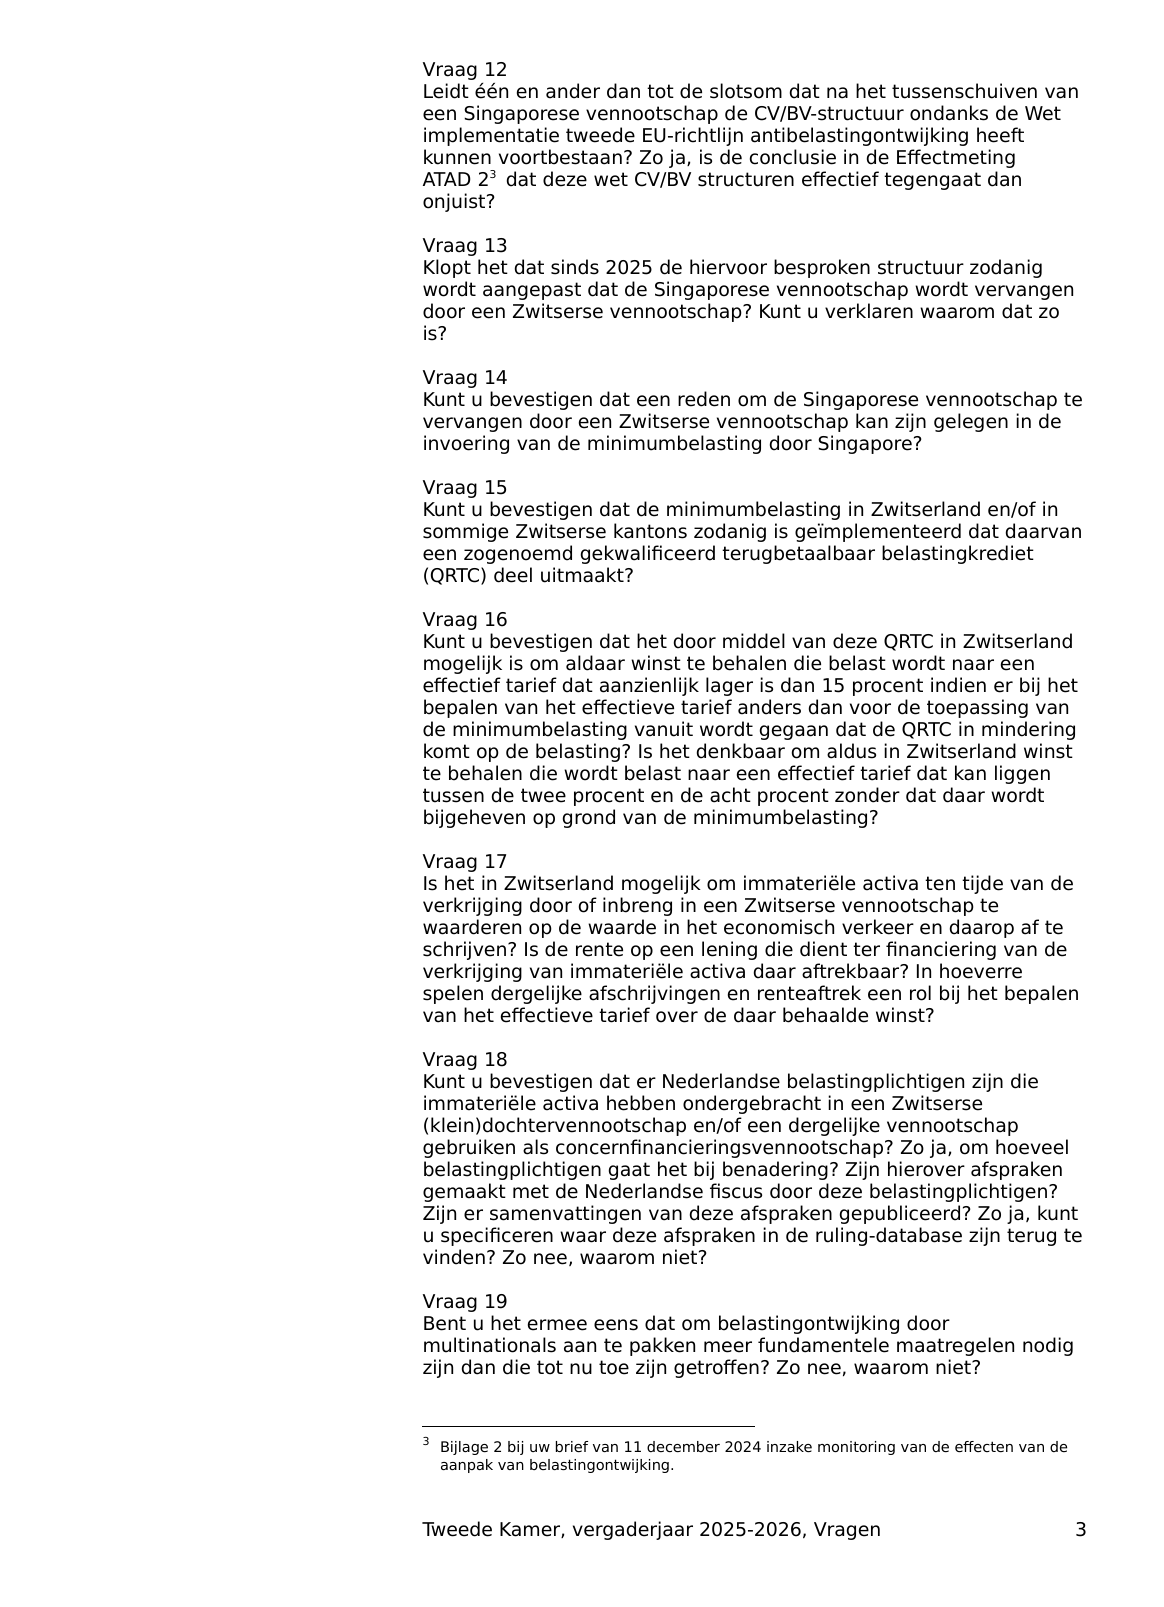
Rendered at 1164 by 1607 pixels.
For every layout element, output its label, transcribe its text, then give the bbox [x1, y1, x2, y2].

text Vraag 19 [422, 1291, 1087, 1313]
text Vraag 15 [422, 477, 1087, 499]
text Kunt u bevestigen dat er Nederlandse belastingplichtigen zijn die immateriële activa hebben ondergebracht in een Zwitserse (klein)dochtervennootschap en/of een dergelijke vennootschap gebruiken als concernfinancieringsvennootschap? Zo ja, om hoeveel belastingplichtigen gaat het bij benadering? Zijn hierover afspraken gemaakt met de Nederlandse fiscus door deze belastingplichtigen? Zijn er samenvattingen van deze afspraken gepubliceerd? Zo ja, kunt u specificeren waar deze afspraken in de ruling-database zijn terug te vinden? Zo nee, waarom niet? [422, 1071, 1087, 1269]
text Bent u het ermee eens dat om belastingontwijking door multinationals aan te pakken meer fundamentele maatregelen nodig zijn dan die tot nu toe zijn getroffen? Zo nee, waarom niet? [422, 1313, 1087, 1379]
text Bijlage 2 bij uw brief van 11 december 2024 inzake monitoring van de effecten van de aanpak van belastingontwijking. [422, 1435, 1087, 1474]
text Vraag 18 [422, 1049, 1087, 1071]
text Is het in Zwitserland mogelijk om immateriële activa ten tijde van de verkrijging door of inbreng in een Zwitserse vennootschap te waarderen op de waarde in het economisch verkeer en daarop af te schrijven? Is de rente op een lening die dient ter financiering van de verkrijging van immateriële activa daar aftrekbaar? In hoeverre spelen dergelijke afschrijvingen en renteaftrek een rol bij het bepalen van het effectieve tarief over de daar behaalde winst? [422, 873, 1087, 1027]
text Kunt u bevestigen dat de minimumbelasting in Zwitserland en/of in sommige Zwitserse kantons zodanig is geïmplementeerd dat daarvan een zogenoemd gekwalificeerd terugbetaalbaar belastingkrediet (QRTC) deel uitmaakt? [422, 499, 1087, 587]
text Vraag 12 [422, 59, 1087, 81]
text Kunt u bevestigen dat het door middel van deze QRTC in Zwitserland mogelijk is om aldaar winst te behalen die belast wordt naar een effectief tarief dat aanzienlijk lager is dan 15 procent indien er bij het bepalen van het effectieve tarief anders dan voor de toepassing van de minimumbelasting vanuit wordt gegaan dat de QRTC in mindering komt op de belasting? Is het denkbaar om aldus in Zwitserland winst te behalen die wordt belast naar een effectief tarief dat kan liggen tussen de twee procent en de acht procent zonder dat daar wordt bijgeheven op grond van de minimumbelasting? [422, 631, 1087, 829]
text Vraag 17 [422, 851, 1087, 873]
text Leidt één en ander dan tot de slotsom dat na het tussenschuiven van een Singaporese vennootschap de CV/BV-structuur ondanks de Wet implementatie tweede EU-richtlijn antibelastingontwijking heeft kunnen voortbestaan? Zo ja, is de conclusie in de Effectmeting ATAD 2 dat deze wet CV/BV structuren effectief tegengaat dan onjuist? [422, 81, 1087, 213]
text Vraag 16 [422, 609, 1087, 631]
text Kunt u bevestigen dat een reden om de Singaporese vennootschap te vervangen door een Zwitserse vennootschap kan zijn gelegen in de invoering van de minimumbelasting door Singapore? [422, 389, 1087, 455]
text Klopt het dat sinds 2025 de hiervoor besproken structuur zodanig wordt aangepast dat de Singaporese vennootschap wordt vervangen door een Zwitserse vennootschap? Kunt u verklaren waarom dat zo is? [422, 257, 1087, 345]
text Vraag 13 [422, 235, 1087, 257]
text Vraag 14 [422, 367, 1087, 389]
